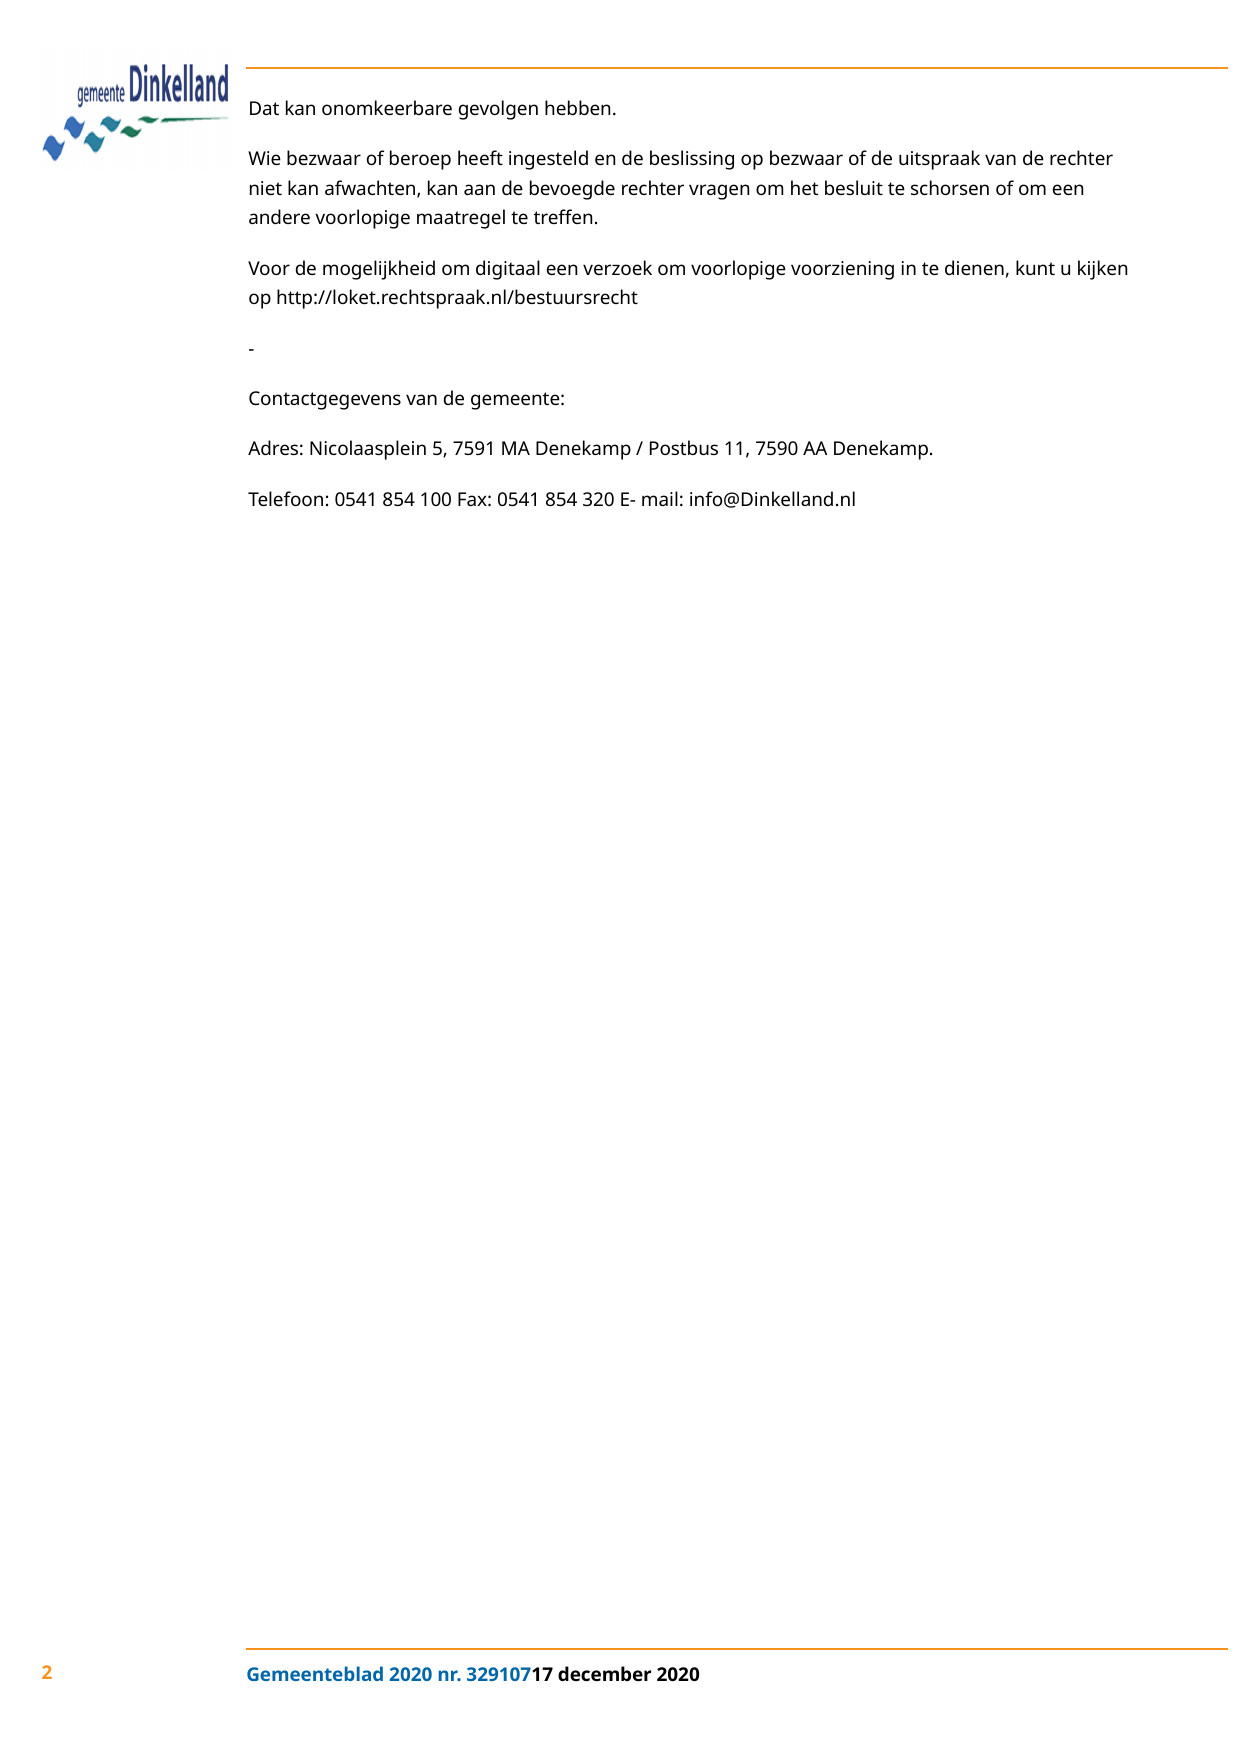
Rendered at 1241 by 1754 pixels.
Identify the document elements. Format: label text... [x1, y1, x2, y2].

text Voor de mogelijkheid om digitaal een verzoek om voorlopige voorziening in te dienen, kunt u kijken op http://loket.rechtspraak.nl/bestuursrecht [248, 255, 1152, 310]
text Wie bezwaar of beroep heeft ingesteld en de beslissing op bezwaar of de uitspraak van de rechter niet kan afwachten, kan aan de bevoegde rechter vragen om het besluit te schorsen of om een andere voorlopige maatregel te treffen. [248, 145, 1152, 230]
text Telefoon: 0541 854 100 Fax: 0541 854 320 E- mail: info@Dinkelland.nl [248, 486, 1152, 512]
text - [248, 335, 1152, 361]
picture [41, 47, 231, 172]
text Dat kan onomkeerbare gevolgen hebben. [248, 95, 1152, 121]
text Adres: Nicolaasplein 5, 7591 MA Denekamp / Postbus 11, 7590 AA Denekamp. [248, 436, 1152, 461]
text Contactgegevens van de gemeente: [248, 385, 1152, 411]
